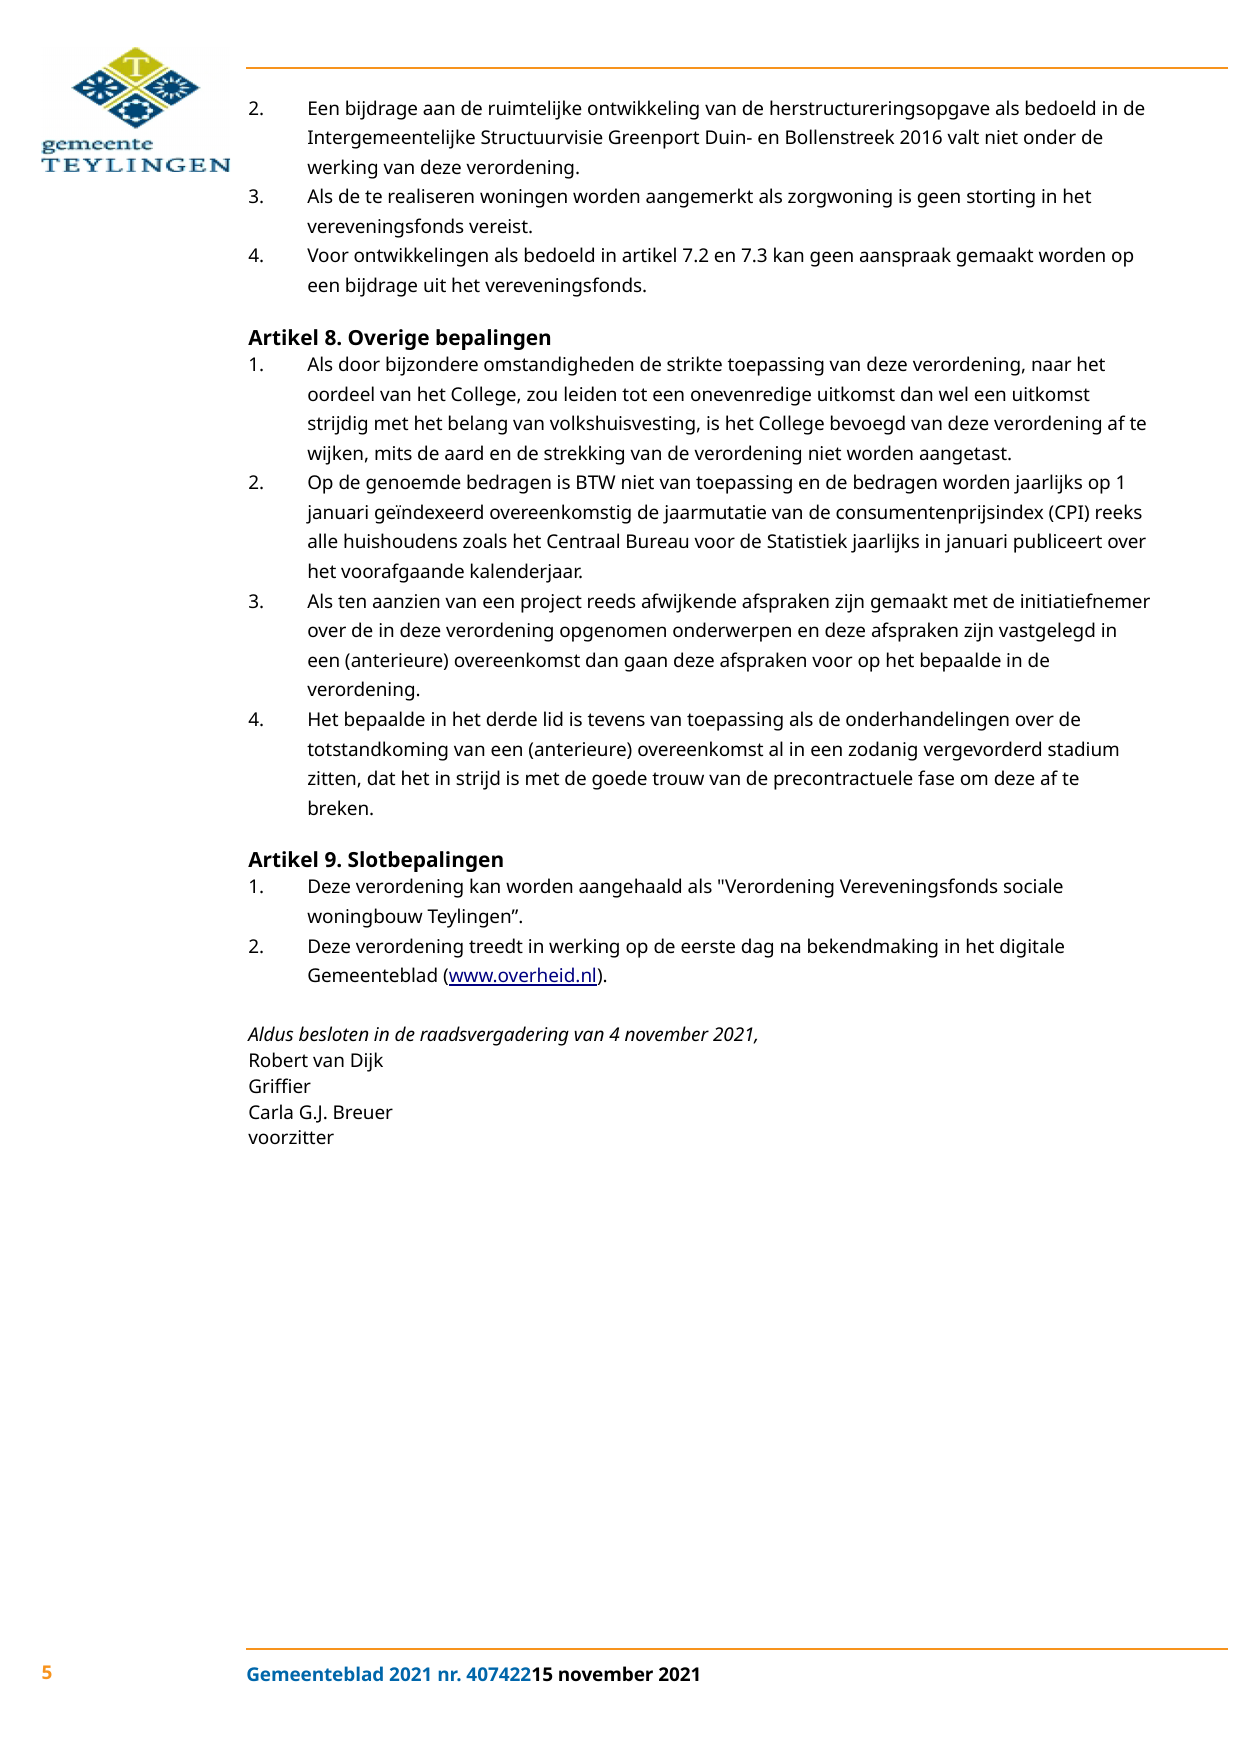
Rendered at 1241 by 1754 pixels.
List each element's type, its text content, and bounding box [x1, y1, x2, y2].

text Aldus besloten in de raadsvergadering van 4 november 2021, [248, 1022, 1152, 1047]
list Deze verordening treedt in werking op de eerste dag na bekendmaking in het digitale Gemeenteblad (www.overheid.nl). [248, 933, 1152, 988]
list Als ten aanzien van een project reeds afwijkende afspraken zijn gemaakt met de initiatiefnemer over de in deze verordening opgenomen onderwerpen en deze afspraken zijn vastgelegd in een (anterieure) overeenkomst dan gaan deze afspraken voor op het bepaalde in de verordening. [248, 588, 1152, 702]
text Griffier [248, 1073, 1152, 1099]
text Carla G.J. Breuer [248, 1099, 1152, 1124]
list Het bepaalde in het derde lid is tevens van toepassing als de onderhandelingen over de totstandkoming van een (anterieure) overeenkomst al in een zodanig vergevorderd stadium zitten, dat het in strijd is met de goede trouw van de precontractuele fase om deze af te breken. [248, 706, 1152, 821]
list Een bijdrage aan de ruimtelijke ontwikkeling van de herstructureringsopgave als bedoeld in de Intergemeentelijke Structuurvisie Greenport Duin- en Bollenstreek 2016 valt niet onder de werking van deze verordening. [248, 95, 1152, 180]
list Voor ontwikkelingen als bedoeld in artikel 7.2 en 7.3 kan geen aanspraak gemaakt worden op een bijdrage uit het vereveningsfonds. [248, 243, 1152, 298]
text voorzitter [248, 1124, 1152, 1150]
text Artikel 9. Slotbepalingen [248, 845, 1152, 874]
list Als de te realiseren woningen worden aangemerkt als zorgwoning is geen storting in het vereveningsfonds vereist. [248, 183, 1152, 239]
text Robert van Dijk [248, 1047, 1152, 1073]
list Deze verordening kan worden aangehaald als "Verordening Vereveningsfonds sociale woningbouw Teylingen”. [248, 874, 1152, 929]
picture [41, 47, 231, 172]
list Op de genoemde bedragen is BTW niet van toepassing en de bedragen worden jaarlijks op 1 januari geïndexeerd overeenkomstig de jaarmutatie van de consumentenprijsindex (CPI) reeks alle huishoudens zoals het Centraal Bureau voor de Statistiek jaarlijks in januari publiceert over het voorafgaande kalenderjaar. [248, 469, 1152, 584]
list Als door bijzondere omstandigheden de strikte toepassing van deze verordening, naar het oordeel van het College, zou leiden tot een onevenredige uitkomst dan wel een uitkomst strijdig met het belang van volkshuisvesting, is het College bevoegd van deze verordening af te wijken, mits de aard en de strekking van de verordening niet worden aangetast. [248, 351, 1152, 466]
text Artikel 8. Overige bepalingen [248, 323, 1152, 351]
